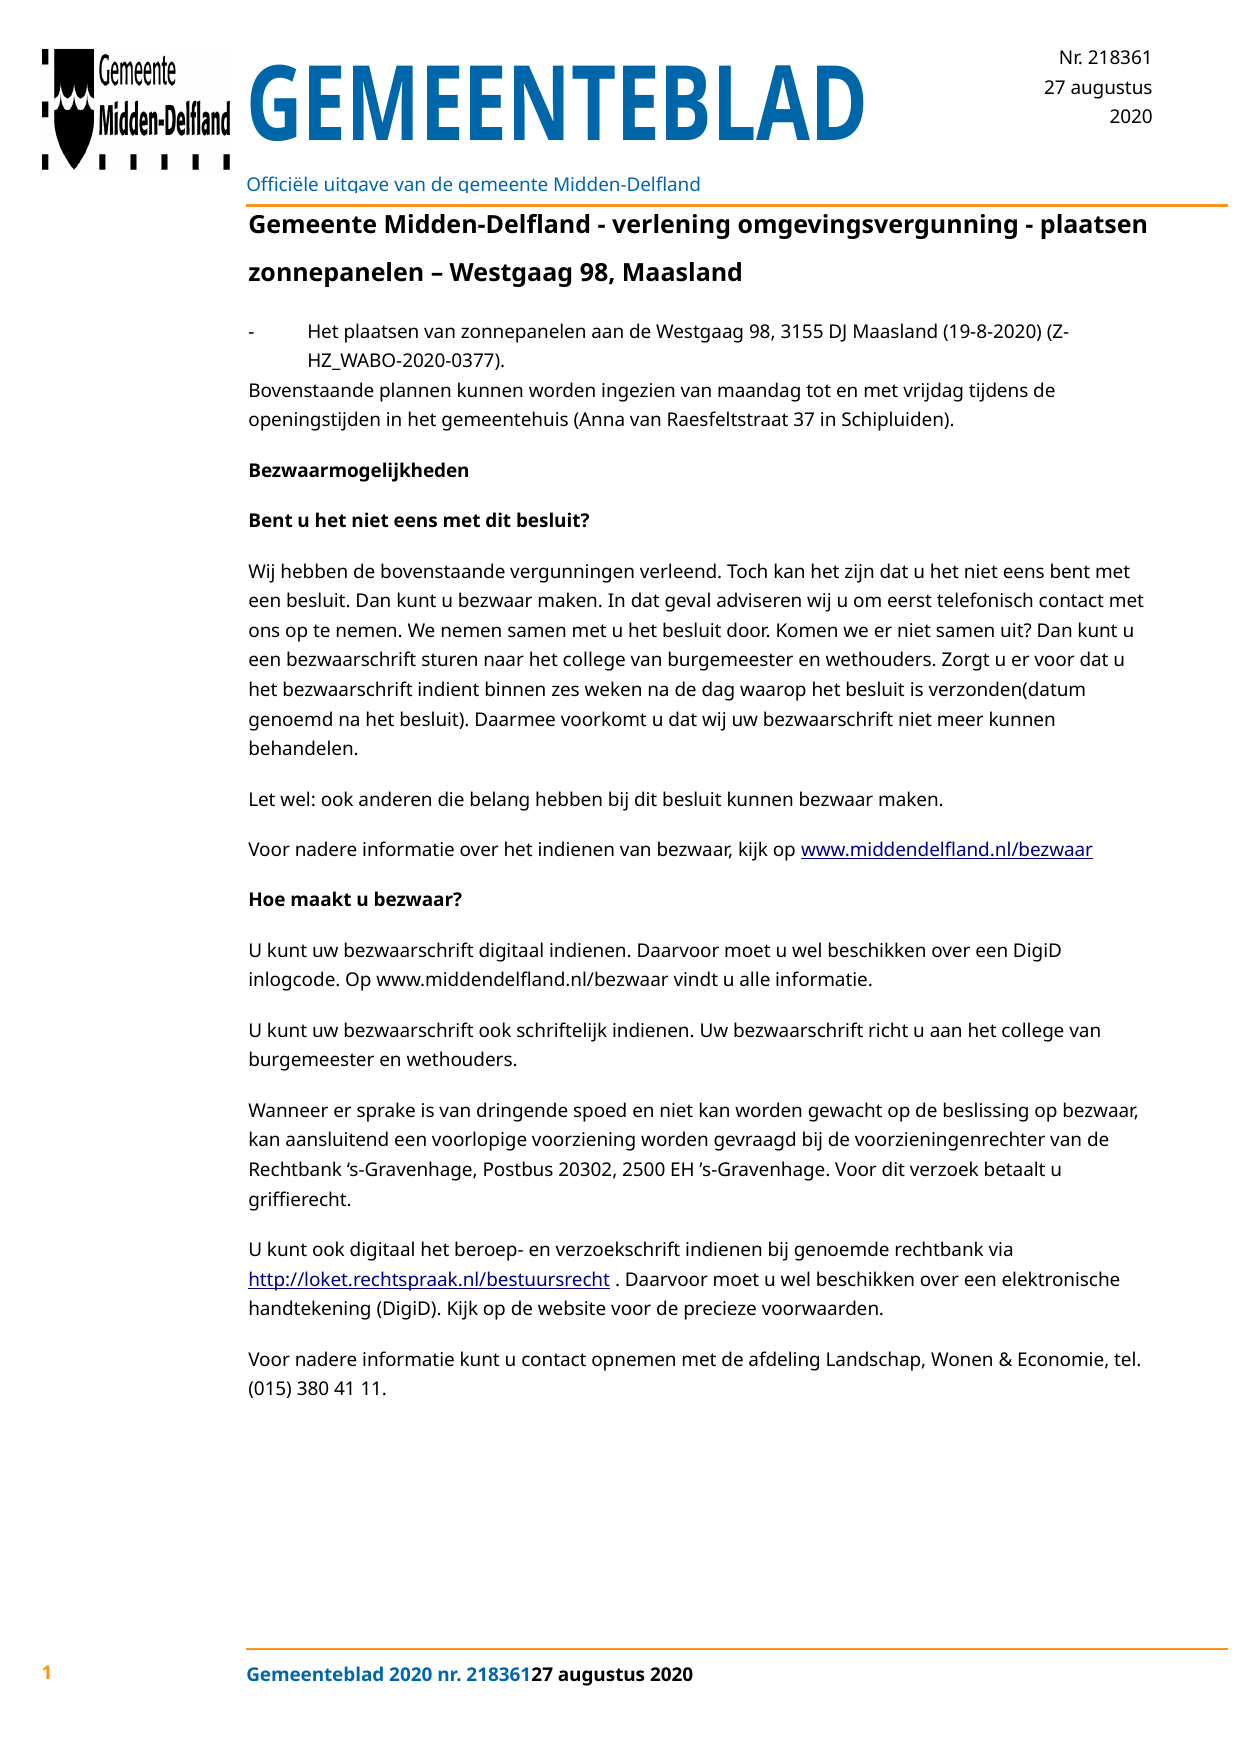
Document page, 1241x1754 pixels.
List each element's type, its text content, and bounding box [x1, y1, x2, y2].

text Gemeente Midden-Delfland - verlening omgevingsvergunning - plaatsen zonnepanelen – Westgaag 98, Maasland [248, 207, 1152, 288]
list Het plaatsen van zonnepanelen aan de Westgaag 98, 3155 DJ Maasland (19-8-2020) (Z-HZ_WABO-2020-0377). [248, 318, 1152, 373]
text U kunt ook digitaal het beroep- en verzoekschrift indienen bij genoemde rechtbank via http://loket.rechtspraak.nl/bestuursrecht . Daarvoor moet u wel beschikken over een elektronische handtekening (DigiD). Kijk op de website voor de precieze voorwaarden. [248, 1236, 1152, 1321]
picture [41, 47, 231, 172]
text Voor nadere informatie over het indienen van bezwaar, kijk op www.middendelfland.nl/bezwaar [248, 836, 1152, 862]
text Bezwaarmogelijkheden [248, 457, 1152, 483]
text U kunt uw bezwaarschrift digitaal indienen. Daarvoor moet u wel beschikken over een DigiD inlogcode. Op www.middendelfland.nl/bezwaar vindt u alle informatie. [248, 937, 1152, 992]
text Bovenstaande plannen kunnen worden ingezien van maandag tot en met vrijdag tijdens de openingstijden in het gemeentehuis (Anna van Raesfeltstraat 37 in Schipluiden). [248, 377, 1152, 432]
text Hoe maakt u bezwaar? [248, 887, 1152, 912]
text Bent u het niet eens met dit besluit? [248, 507, 1152, 533]
text Voor nadere informatie kunt u contact opnemen met de afdeling Landschap, Wonen & Economie, tel. (015) 380 41 11. [248, 1346, 1152, 1401]
text Wanneer er sprake is van dringende spoed en niet kan worden gewacht op de beslissing op bezwaar, kan aansluitend een voorlopige voorziening worden gevraagd bij de voorzieningenrechter van de Rechtbank ‘s-Gravenhage, Postbus 20302, 2500 EH ’s-Gravenhage. Voor dit verzoek betaalt u griffierecht. [248, 1097, 1152, 1212]
text Let wel: ook anderen die belang hebben bij dit besluit kunnen bezwaar maken. [248, 786, 1152, 812]
text U kunt uw bezwaarschrift ook schriftelijk indienen. Uw bezwaarschrift richt u aan het college van burgemeester en wethouders. [248, 1017, 1152, 1072]
text Wij hebben de bovenstaande vergunningen verleend. Toch kan het zijn dat u het niet eens bent met een besluit. Dan kunt u bezwaar maken. In dat geval adviseren wij u om eerst telefonisch contact met ons op te nemen. We nemen samen met u het besluit door. Komen we er niet samen uit? Dan kunt u een bezwaarschrift sturen naar het college van burgemeester en wethouders. Zorgt u er voor dat u het bezwaarschrift indient binnen zes weken na de dag waarop het besluit is verzonden(datum genoemd na het besluit). Daarmee voorkomt u dat wij uw bezwaarschrift niet meer kunnen behandelen. [248, 558, 1152, 761]
